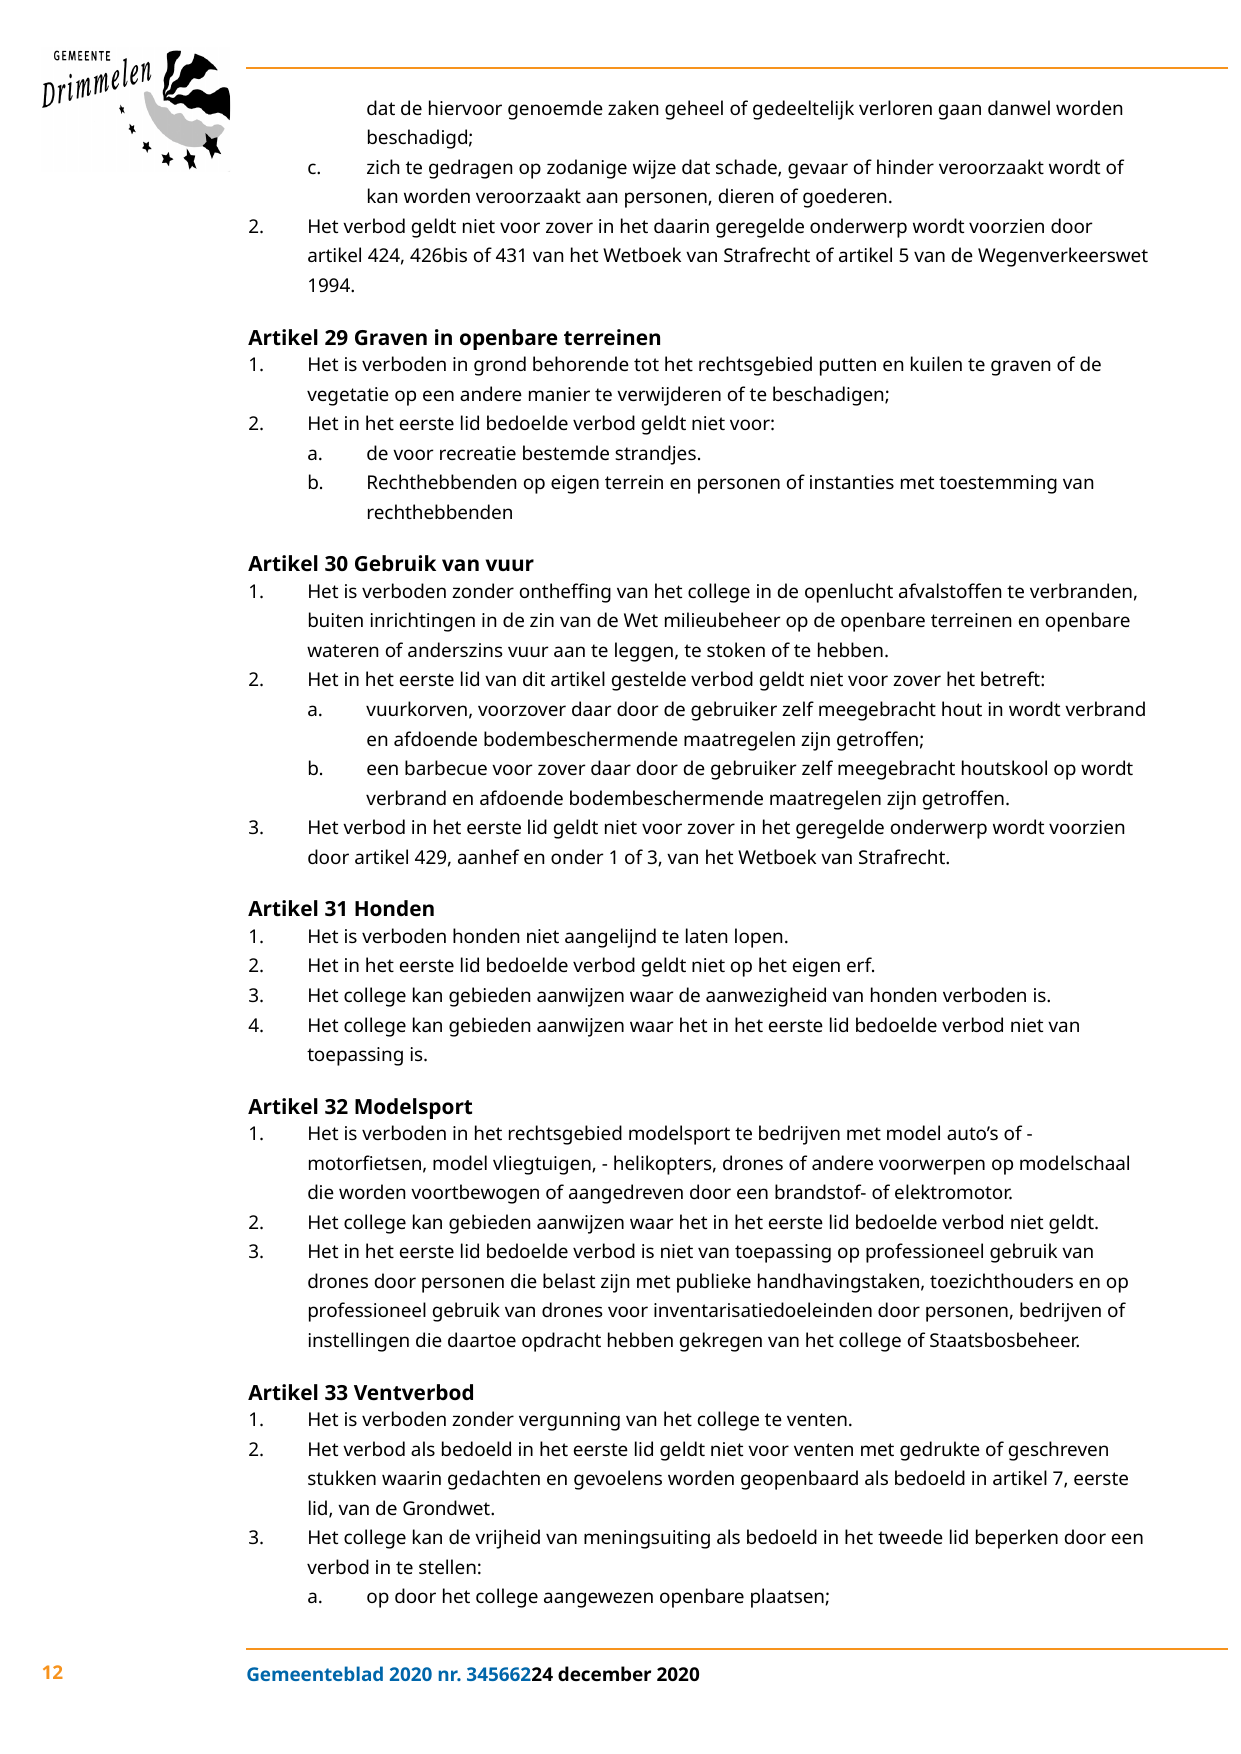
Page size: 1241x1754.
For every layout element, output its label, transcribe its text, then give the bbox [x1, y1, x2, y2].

list dat de hiervoor genoemde zaken geheel of gedeeltelijk verloren gaan danwel worden beschadigd; [307, 95, 1152, 150]
list de voor recreatie bestemde strandjes. [307, 440, 1152, 466]
text Artikel 33 Ventverbod [248, 1378, 1152, 1406]
list vuurkorven, voorzover daar door de gebruiker zelf meegebracht hout in wordt verbrand en afdoende bodembeschermende maatregelen zijn getroffen; [307, 696, 1152, 752]
text Artikel 30 Gebruik van vuur [248, 549, 1152, 578]
list Het is verboden zonder ontheffing van het college in de openlucht afvalstoffen te verbranden, buiten inrichtingen in de zin van de Wet milieubeheer op de openbare terreinen en openbare wateren of anderszins vuur aan te leggen, te stoken of te hebben. [248, 578, 1152, 663]
list Het is verboden zonder vergunning van het college te venten. [248, 1406, 1152, 1432]
list Het college kan gebieden aanwijzen waar het in het eerste lid bedoelde verbod niet van toepassing is. [248, 1012, 1152, 1067]
list Het is verboden honden niet aangelijnd te laten lopen. [248, 923, 1152, 949]
picture [41, 47, 231, 172]
list Het in het eerste lid bedoelde verbod geldt niet op het eigen erf. [248, 953, 1152, 978]
list Het verbod in het eerste lid geldt niet voor zover in het geregelde onderwerp wordt voorzien door artikel 429, aanhef en onder 1 of 3, van het Wetboek van Strafrecht. [248, 814, 1152, 870]
list Het is verboden in het rechtsgebied modelsport te bedrijven met model auto’s of - motorfietsen, model vliegtuigen, - helikopters, drones of andere voorwerpen op modelschaal die worden voortbewogen of aangedreven door een brandstof- of elektromotor. [248, 1120, 1152, 1205]
list zich te gedragen op zodanige wijze dat schade, gevaar of hinder veroorzaakt wordt of kan worden veroorzaakt aan personen, dieren of goederen. [307, 154, 1152, 209]
list Het verbod als bedoeld in het eerste lid geldt niet voor venten met gedrukte of geschreven stukken waarin gedachten en gevoelens worden geopenbaard als bedoeld in artikel 7, eerste lid, van de Grondwet. [248, 1436, 1152, 1521]
list een barbecue voor zover daar door de gebruiker zelf meegebracht houtskool op wordt verbrand en afdoende bodembeschermende maatregelen zijn getroffen. [307, 755, 1152, 811]
text Artikel 29 Graven in openbare terreinen [248, 323, 1152, 351]
list Het college kan gebieden aanwijzen waar de aanwezigheid van honden verboden is. [248, 982, 1152, 1008]
text Artikel 31 Honden [248, 894, 1152, 923]
text Artikel 32 Modelsport [248, 1092, 1152, 1120]
list Het verbod geldt niet voor zover in het daarin geregelde onderwerp wordt voorzien door artikel 424, 426bis of 431 van het Wetboek van Strafrecht of artikel 5 van de Wegenverkeerswet 1994. [248, 213, 1152, 298]
list Het college kan gebieden aanwijzen waar het in het eerste lid bedoelde verbod niet geldt. [248, 1209, 1152, 1235]
list Rechthebbenden op eigen terrein en personen of instanties met toestemming van rechthebbenden [307, 469, 1152, 525]
list Het is verboden in grond behorende tot het rechtsgebied putten en kuilen te graven of de vegetatie op een andere manier te verwijderen of te beschadigen; [248, 351, 1152, 406]
list Het in het eerste lid bedoelde verbod is niet van toepassing op professioneel gebruik van drones door personen die belast zijn met publieke handhavingstaken, toezichthouders en op professioneel gebruik van drones voor inventarisatiedoeleinden door personen, bedrijven of instellingen die daartoe opdracht hebben gekregen van het college of Staatsbosbeheer. [248, 1238, 1152, 1353]
list Het college kan de vrijheid van meningsuiting als bedoeld in het tweede lid beperken door een verbod in te stellen: [248, 1524, 1152, 1580]
list op door het college aangewezen openbare plaatsen; [307, 1584, 1152, 1609]
list Het in het eerste lid bedoelde verbod geldt niet voor: [248, 410, 1152, 436]
list Het in het eerste lid van dit artikel gestelde verbod geldt niet voor zover het betreft: [248, 667, 1152, 692]
